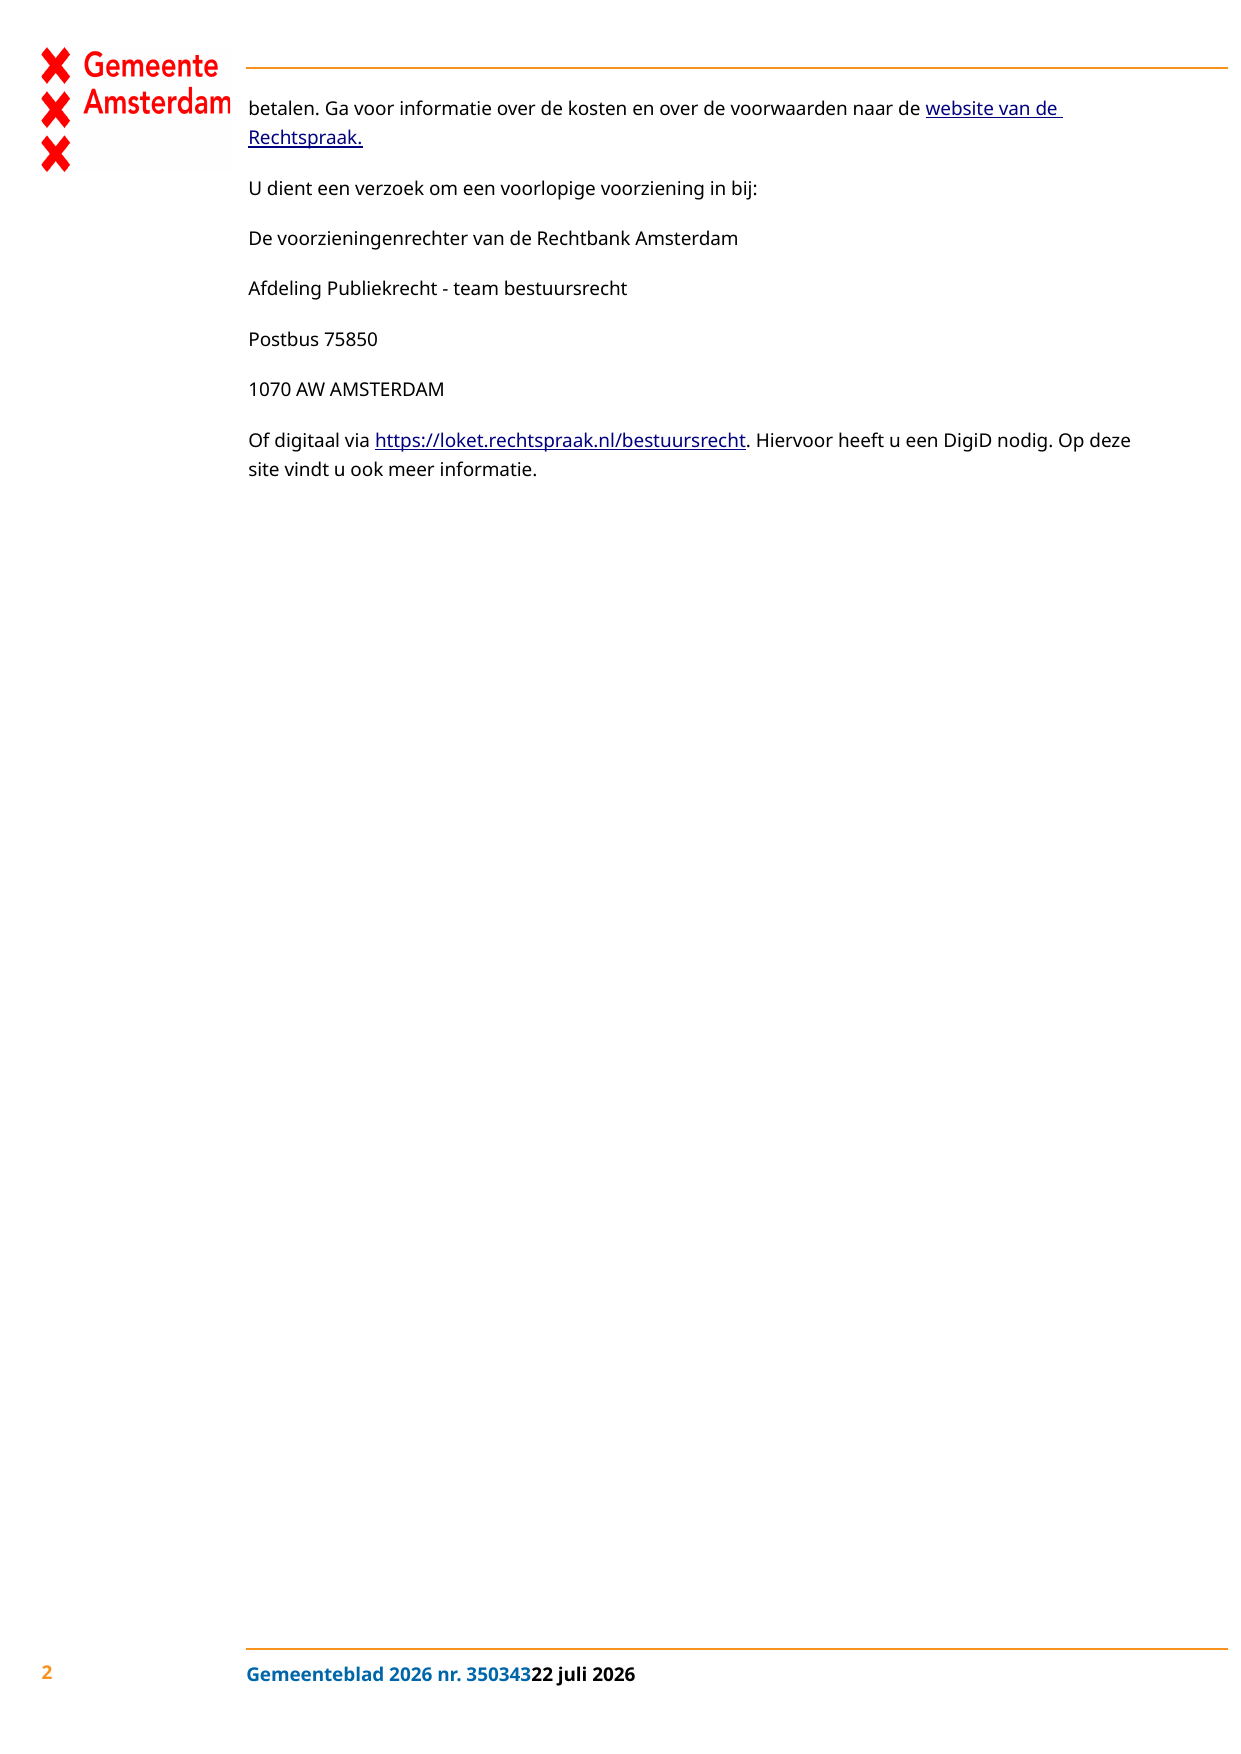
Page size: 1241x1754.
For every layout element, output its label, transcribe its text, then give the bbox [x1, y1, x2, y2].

text Postbus 75850 [248, 326, 1152, 352]
text Of digitaal via https://loket.rechtspraak.nl/bestuursrecht. Hiervoor heeft u een DigiD nodig. Op deze site vindt u ook meer informatie. [248, 427, 1152, 482]
text Afdeling Publiekrecht - team bestuursrecht [248, 276, 1152, 301]
text 1070 AW AMSTERDAM [248, 376, 1152, 402]
text betalen. Ga voor informatie over de kosten en over de voorwaarden naar de website van de Rechtspraak. [248, 95, 1152, 150]
text U dient een verzoek om een voorlopige voorziening in bij: [248, 175, 1152, 201]
picture [41, 47, 231, 172]
text De voorzieningenrechter van de Rechtbank Amsterdam [248, 225, 1152, 251]
